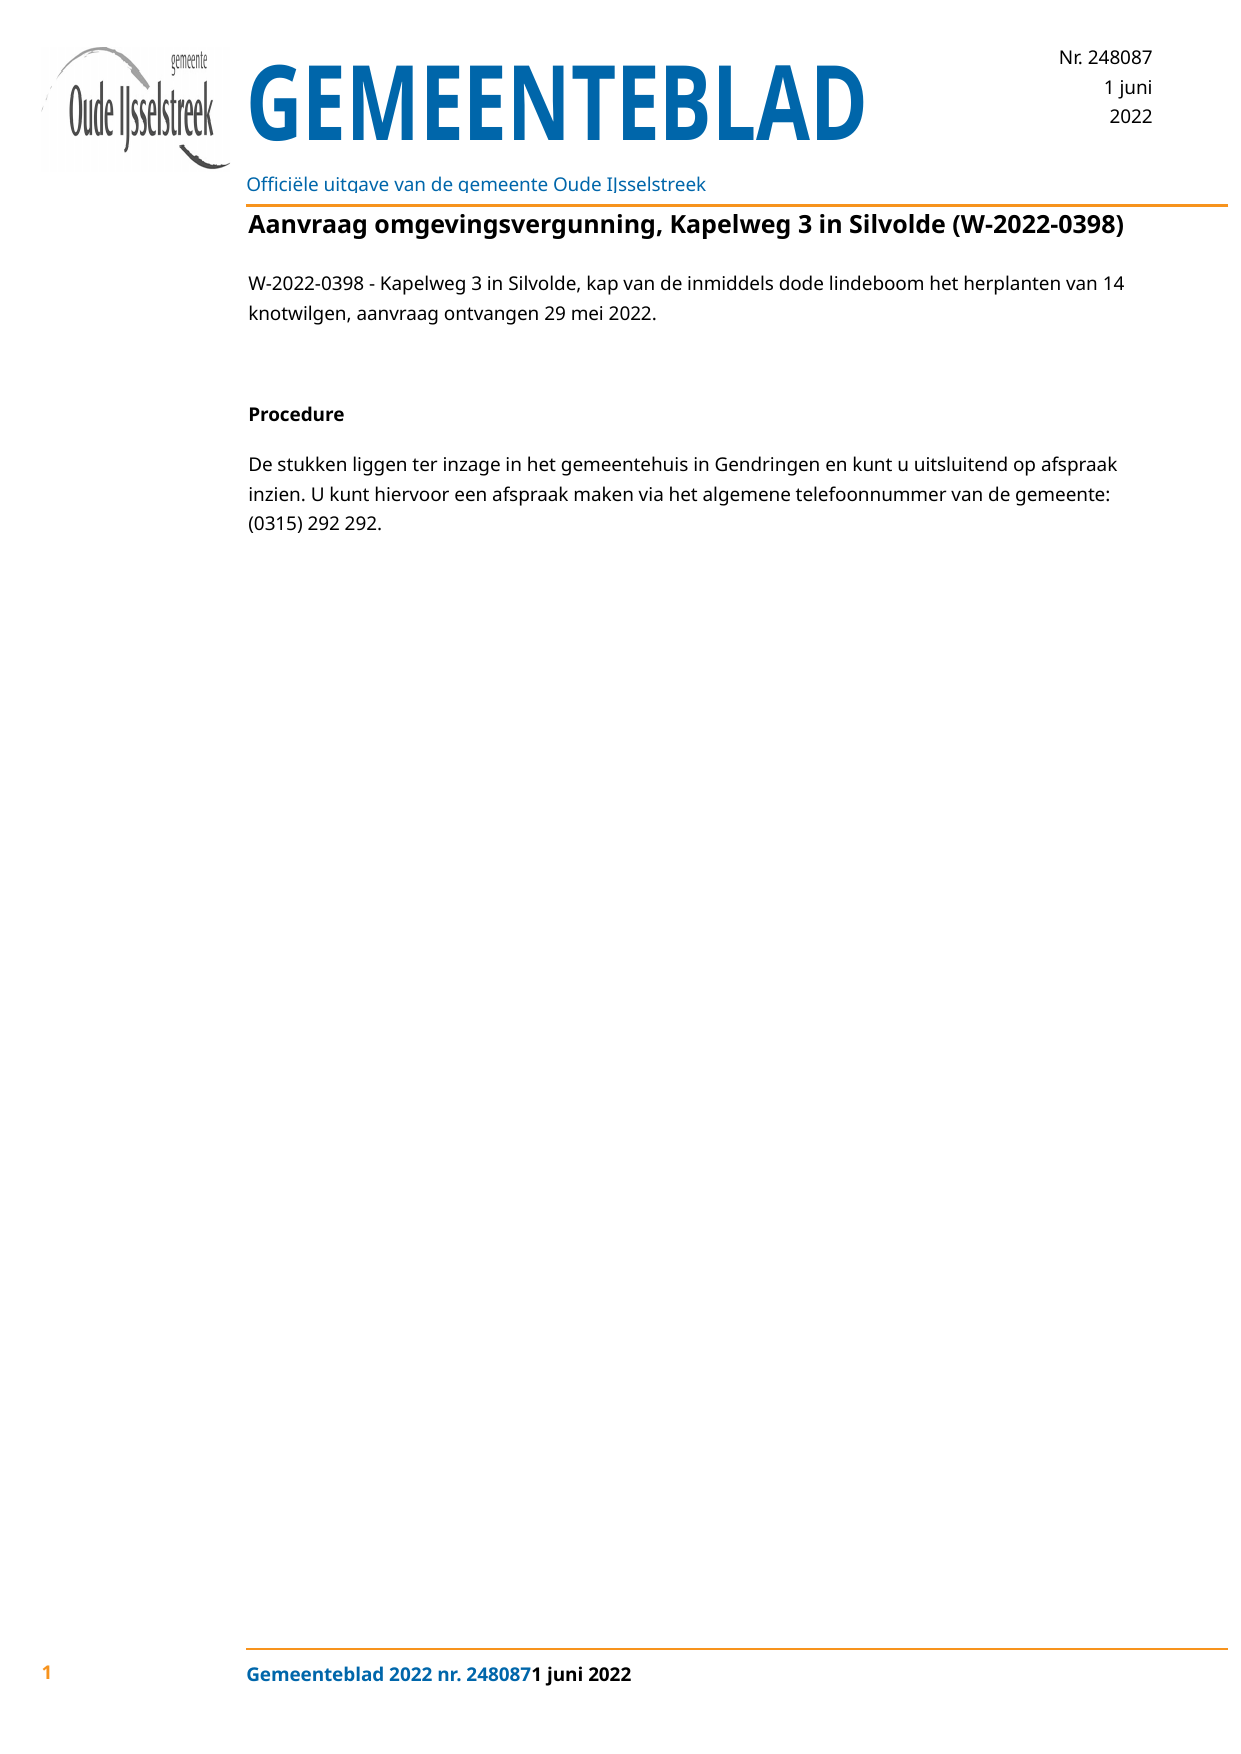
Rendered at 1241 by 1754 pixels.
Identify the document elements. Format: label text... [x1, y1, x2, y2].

text Aanvraag omgevingsvergunning, Kapelweg 3 in Silvolde (W-2022-0398) [248, 207, 1152, 241]
text Procedure [248, 401, 1152, 426]
text De stukken liggen ter inzage in het gemeentehuis in Gendringen en kunt u uitsluitend op afspraak inzien. U kunt hiervoor een afspraak maken via het algemene telefoonnummer van de gemeente: (0315) 292 292. [248, 451, 1152, 536]
text W-2022-0398 - Kapelweg 3 in Silvolde, kap van de inmiddels dode lindeboom het herplanten van 14 knotwilgen, aanvraag ontvangen 29 mei 2022. [248, 270, 1152, 326]
picture [41, 47, 231, 172]
